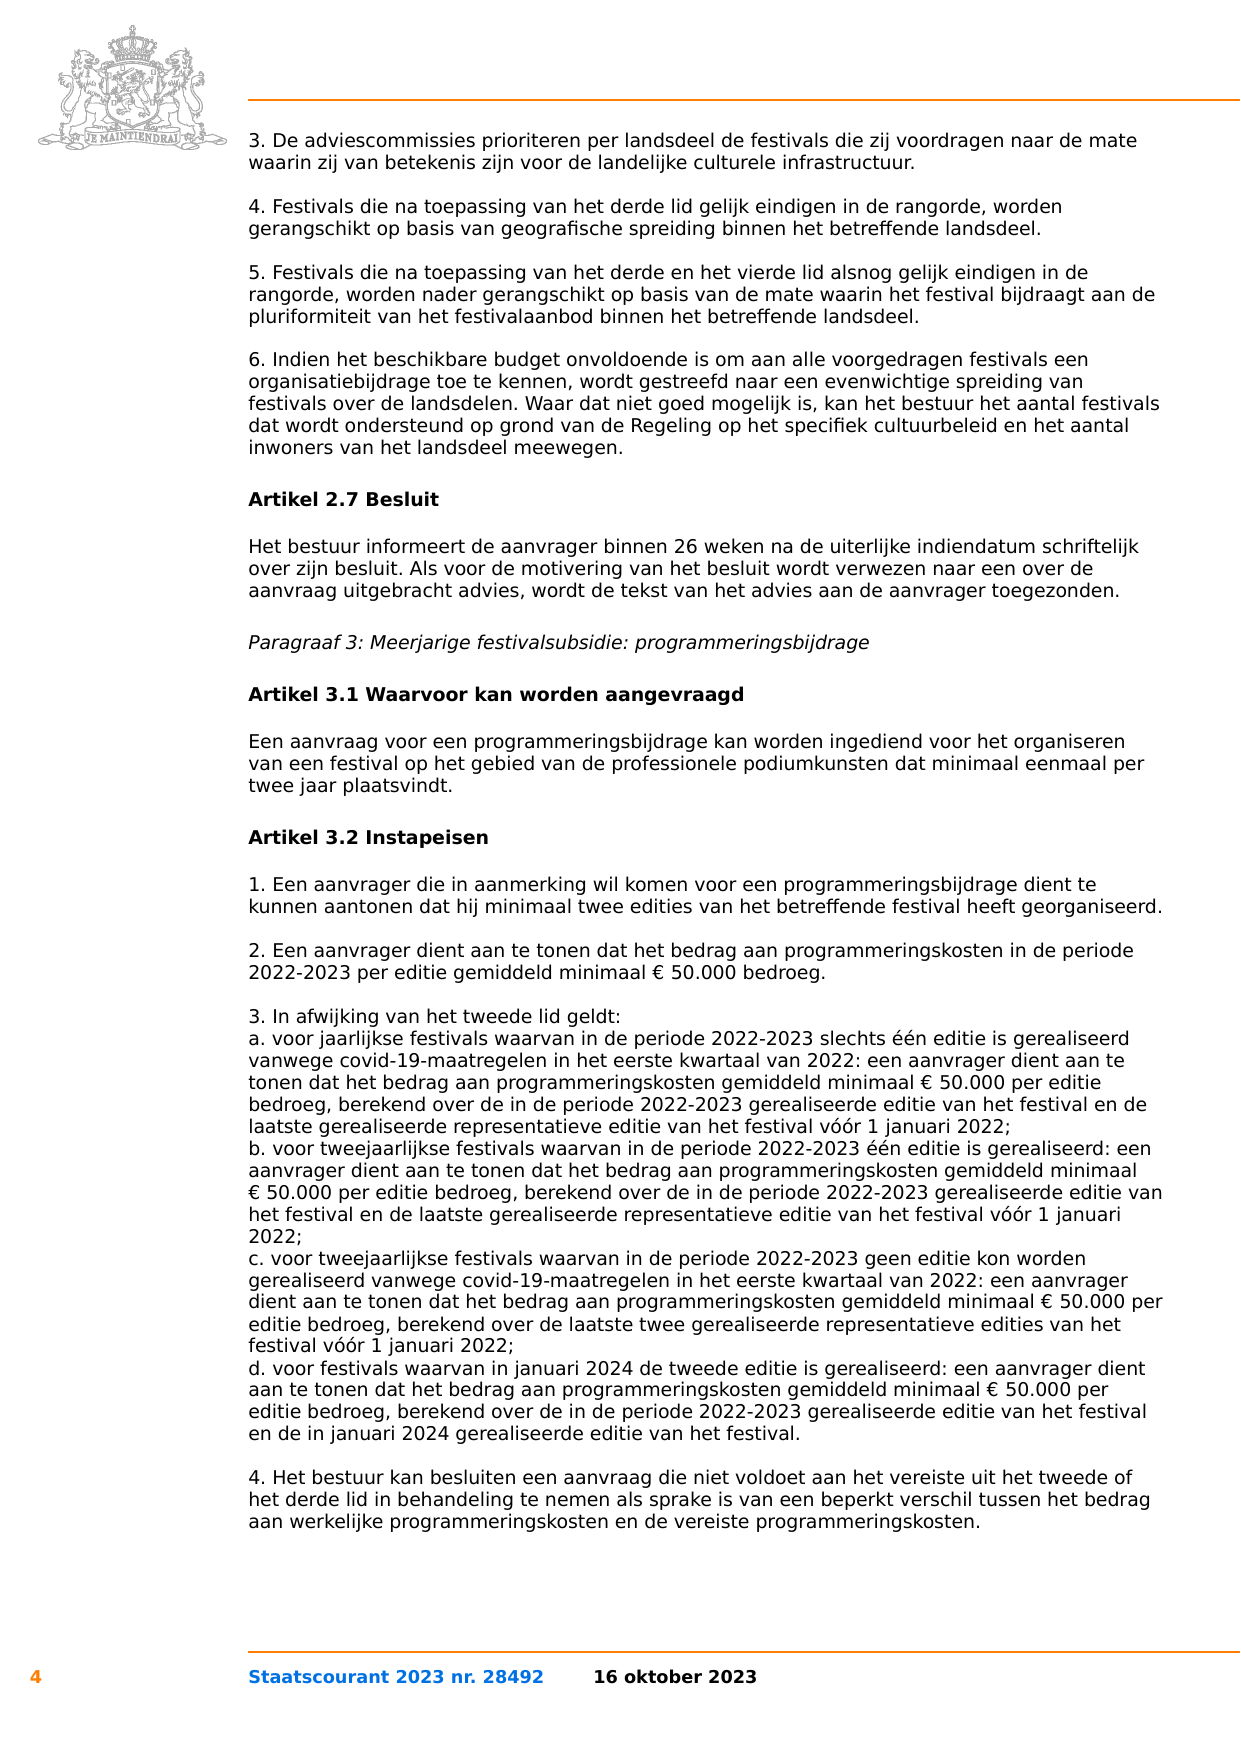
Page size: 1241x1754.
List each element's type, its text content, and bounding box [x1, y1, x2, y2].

subtitle Paragraaf 3: Meerjarige festivalsubsidie: programmeringsbijdrage [248, 632, 1163, 654]
text 3. De adviescommissies prioriteren per landsdeel de festivals die zij voordragen naar de mate waarin zij van betekenis zijn voor de landelijke culturele infrastructuur. [248, 130, 1163, 174]
text 1. Een aanvrager die in aanmerking wil komen voor een programmeringsbijdrage dient te kunnen aantonen dat hij minimaal twee edities van het betreffende festival heeft georganiseerd. [248, 874, 1163, 918]
subtitle Artikel 3.1 Waarvoor kan worden aangevraagd [248, 684, 1163, 706]
text Het bestuur informeert de aanvrager binnen 26 weken na de uiterlijke indiendatum schriftelijk over zijn besluit. Als voor de motivering van het besluit wordt verwezen naar een over de aanvraag uitgebracht advies, wordt de tekst van het advies aan de aanvrager toegezonden. [248, 536, 1163, 602]
text d. voor festivals waarvan in januari 2024 de tweede editie is gerealiseerd: een aanvrager dient aan te tonen dat het bedrag aan programmeringskosten gemiddeld minimaal € 50.000 per editie bedroeg, berekend over de in de periode 2022-2023 gerealiseerde editie van het festival en de in januari 2024 gerealiseerde editie van het festival. [248, 1357, 1163, 1445]
text 2. Een aanvrager dient aan te tonen dat het bedrag aan programmeringskosten in de periode 2022-2023 per editie gemiddeld minimaal € 50.000 bedroeg. [248, 940, 1163, 984]
text 5. Festivals die na toepassing van het derde en het vierde lid alsnog gelijk eindigen in de rangorde, worden nader gerangschikt op basis van de mate waarin het festival bijdraagt aan de pluriformiteit van het festivalaanbod binnen het betreffende landsdeel. [248, 262, 1163, 327]
text 4. Festivals die na toepassing van het derde lid gelijk eindigen in de rangorde, worden gerangschikt op basis van geografische spreiding binnen het betreffende landsdeel. [248, 196, 1163, 240]
text a. voor jaarlijkse festivals waarvan in de periode 2022-2023 slechts één editie is gerealiseerd vanwege covid-19-maatregelen in het eerste kwartaal van 2022: een aanvrager dient aan te tonen dat het bedrag aan programmeringskosten gemiddeld minimaal € 50.000 per editie bedroeg, berekend over de in de periode 2022-2023 gerealiseerde editie van het festival en de laatste gerealiseerde representatieve editie van het festival vóór 1 januari 2022; [248, 1028, 1163, 1138]
text 4. Het bestuur kan besluiten een aanvraag die niet voldoet aan het vereiste uit het tweede of het derde lid in behandeling te nemen als sprake is van een beperkt verschil tussen het bedrag aan werkelijke programmeringskosten en de vereiste programmeringskosten. [248, 1467, 1163, 1533]
text Een aanvraag voor een programmeringsbijdrage kan worden ingediend voor het organiseren van een festival op het gebied van de professionele podiumkunsten dat minimaal eenmaal per twee jaar plaatsvindt. [248, 731, 1163, 797]
text b. voor tweejaarlijkse festivals waarvan in de periode 2022-2023 één editie is gerealiseerd: een aanvrager dient aan te tonen dat het bedrag aan programmeringskosten gemiddeld minimaal € 50.000 per editie bedroeg, berekend over de in de periode 2022-2023 gerealiseerde editie van het festival en de laatste gerealiseerde representatieve editie van het festival vóór 1 januari 2022; [248, 1138, 1163, 1247]
picture [38, 25, 227, 150]
text 6. Indien het beschikbare budget onvoldoende is om aan alle voorgedragen festivals een organisatiebijdrage toe te kennen, wordt gestreefd naar een evenwichtige spreiding van festivals over de landsdelen. Waar dat niet goed mogelijk is, kan het bestuur het aantal festivals dat wordt ondersteund op grond van de Regeling op het specifiek cultuurbeleid en het aantal inwoners van het landsdeel meewegen. [248, 349, 1163, 459]
text c. voor tweejaarlijkse festivals waarvan in de periode 2022-2023 geen editie kon worden gerealiseerd vanwege covid-19-maatregelen in het eerste kwartaal van 2022: een aanvrager dient aan te tonen dat het bedrag aan programmeringskosten gemiddeld minimaal € 50.000 per editie bedroeg, berekend over de laatste twee gerealiseerde representatieve edities van het festival vóór 1 januari 2022; [248, 1247, 1163, 1357]
subtitle Artikel 2.7 Besluit [248, 489, 1163, 511]
text 3. In afwijking van het tweede lid geldt: [248, 1006, 1163, 1028]
subtitle Artikel 3.2 Instapeisen [248, 827, 1163, 849]
